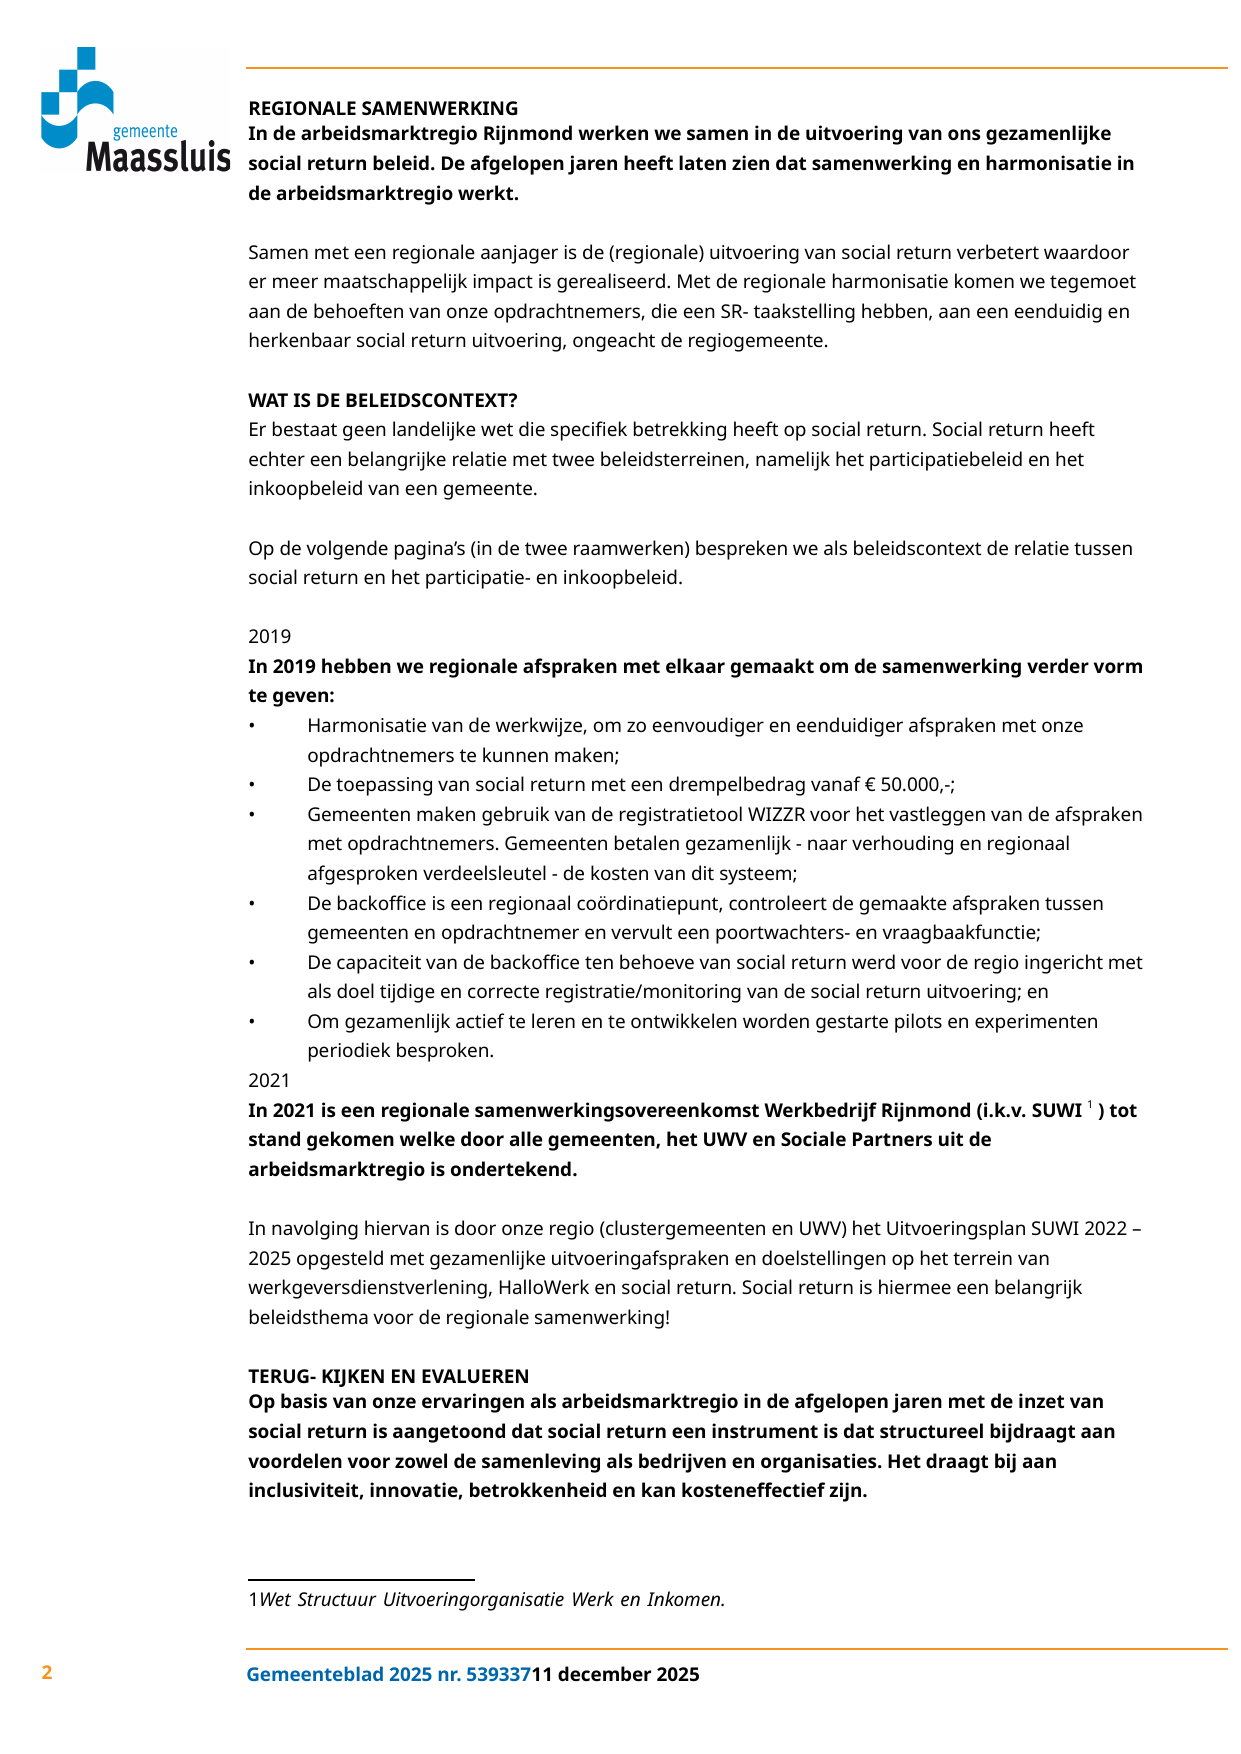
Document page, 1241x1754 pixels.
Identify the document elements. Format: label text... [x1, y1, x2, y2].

text In 2021 is een regionale samenwerkingsovereenkomst Werkbedrijf Rijnmond (i.k.v. SUWI ) tot stand gekomen welke door alle gemeenten, het UWV en Sociale Partners uit de arbeidsmarktregio is ondertekend. [248, 1097, 1152, 1182]
picture [41, 47, 77, 92]
list Om gezamenlijk actief te leren en te ontwikkelen worden gestarte pilots en experimenten periodiek besproken. [248, 1008, 1152, 1063]
text REGIONALE SAMENWERKING [248, 95, 1152, 121]
text 2021 [248, 1067, 1152, 1093]
list De toepassing van social return met een drempelbedrag vanaf € 50.000,-; [248, 771, 1152, 797]
text In navolging hiervan is door onze regio (clustergemeenten en UWV) het Uitvoeringsplan SUWI 2022 – 2025 opgesteld met gezamenlijke uitvoeringafspraken en doelstellingen op het terrein van werkgeversdienstverlening, HalloWerk en social return. Social return is hiermee een belangrijk beleidsthema voor de regionale samenwerking! [248, 1215, 1152, 1329]
text Wet Structuur Uitvoeringorganisatie Werk en Inkomen. [248, 1586, 1152, 1612]
text Op de volgende pagina’s (in de twee raamwerken) bespreken we als beleidscontext de relatie tussen social return en het participatie- en inkoopbeleid. [248, 535, 1152, 590]
text Er bestaat geen landelijke wet die specifiek betrekking heeft op social return. Social return heeft echter een belangrijke relatie met twee beleidsterreinen, namelijk het participatiebeleid en het inkoopbeleid van een gemeente. [248, 416, 1152, 501]
list Harmonisatie van de werkwijze, om zo eenvoudiger en eenduidiger afspraken met onze opdrachtnemers te kunnen maken; [248, 712, 1152, 767]
text Samen met een regionale aanjager is de (regionale) uitvoering van social return verbetert waardoor er meer maatschappelijk impact is gerealiseerd. Met de regionale harmonisatie komen we tegemoet aan de behoeften van onze opdrachtnemers, die een SR- taakstelling hebben, aan een eenduidig en herkenbaar social return uitvoering, ongeacht de regiogemeente. [248, 239, 1152, 353]
picture [41, 47, 231, 172]
list De capaciteit van de backoffice ten behoeve van social return werd voor de regio ingericht met als doel tijdige en correcte registratie/monitoring van de social return uitvoering; en [248, 949, 1152, 1004]
text 2019 [248, 623, 1152, 649]
text Op basis van onze ervaringen als arbeidsmarktregio in de afgelopen jaren met de inzet van social return is aangetoond dat social return een instrument is dat structureel bijdraagt aan voordelen voor zowel de samenleving als bedrijven en organisaties. Het draagt bij aan inclusiviteit, innovatie, betrokkenheid en kan kosteneffectief zijn. [248, 1389, 1152, 1503]
list Gemeenten maken gebruik van de registratietool WIZZR voor het vastleggen van de afspraken met opdrachtnemers. Gemeenten betalen gezamenlijk - naar verhouding en regionaal afgesproken verdeelsleutel - de kosten van dit systeem; [248, 801, 1152, 886]
text WAT IS DE BELEIDSCONTEXT? [248, 387, 1152, 412]
text TERUG- KIJKEN EN EVALUEREN [248, 1363, 1152, 1389]
text In 2019 hebben we regionale afspraken met elkaar gemaakt om de samenwerking verder vorm te geven: [248, 653, 1152, 708]
text In de arbeidsmarktregio Rijnmond werken we samen in de uitvoering van ons gezamenlijke social return beleid. De afgelopen jaren heeft laten zien dat samenwerking en harmonisatie in de arbeidsmarktregio werkt. [248, 121, 1152, 205]
list De backoffice is een regionaal coördinatiepunt, controleert de gemaakte afspraken tussen gemeenten en opdrachtnemer en vervult een poortwachters- en vraagbaakfunctie; [248, 890, 1152, 945]
